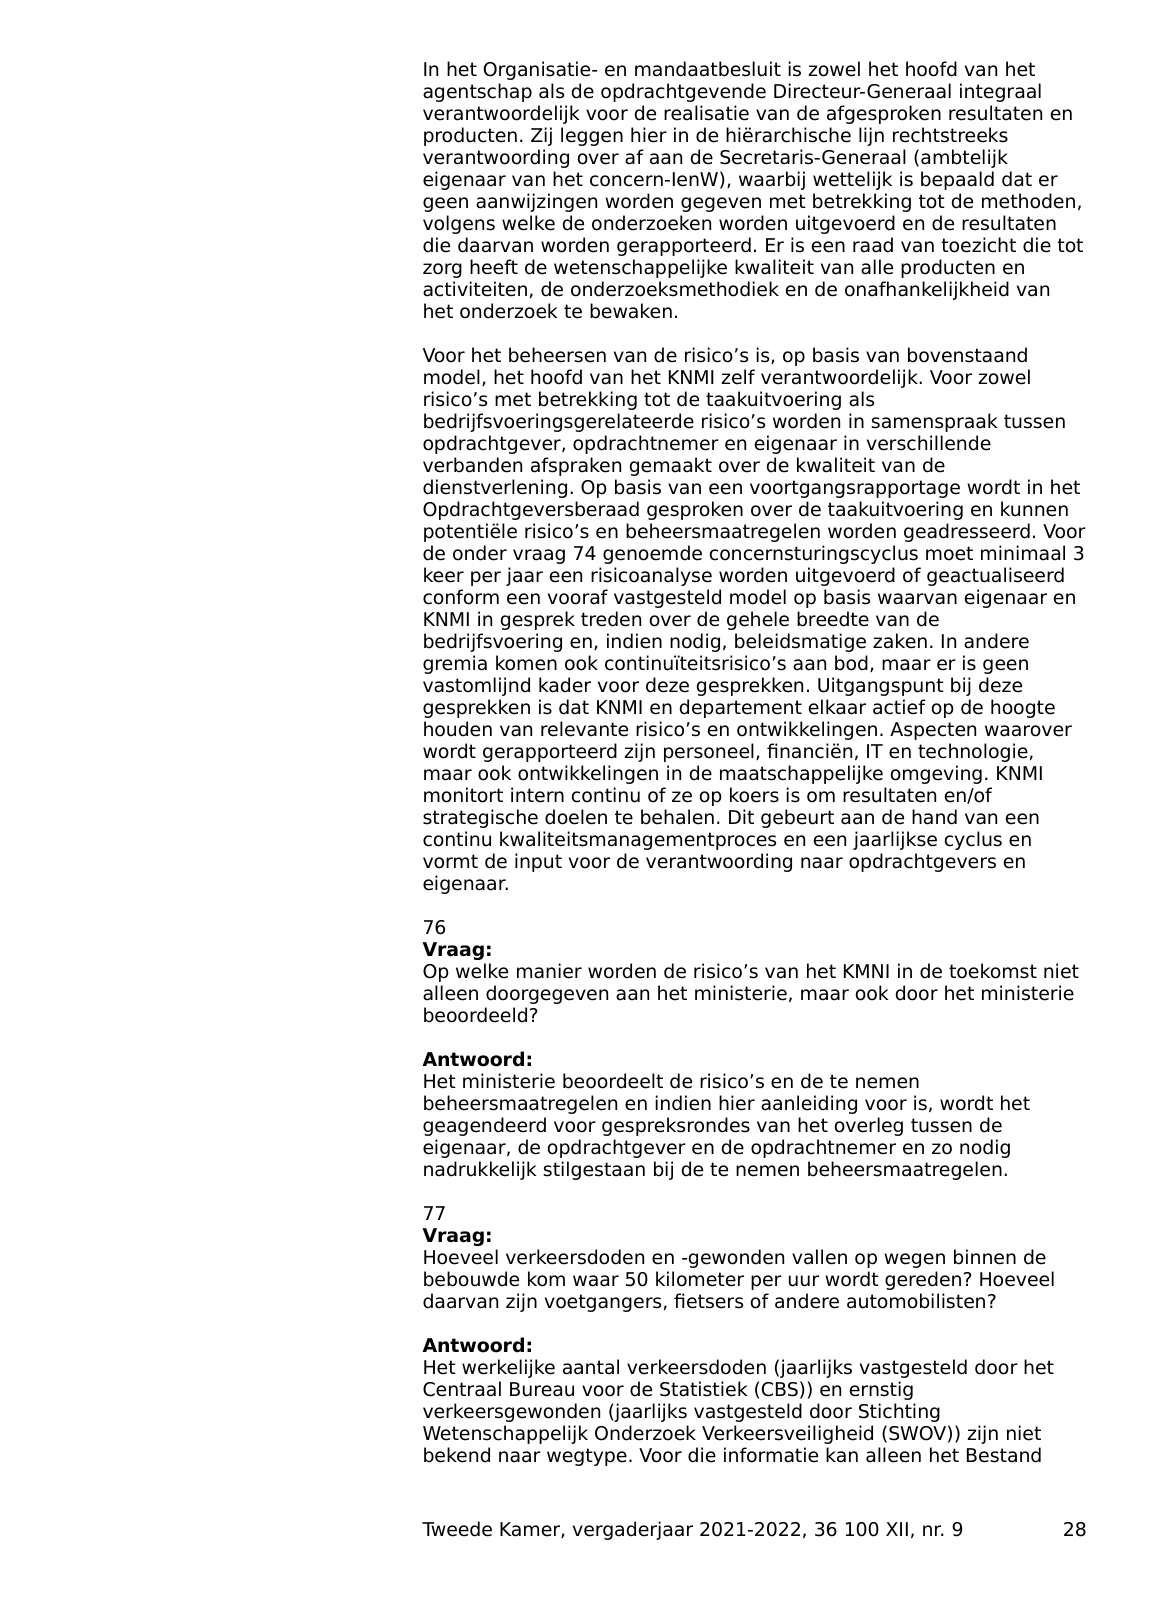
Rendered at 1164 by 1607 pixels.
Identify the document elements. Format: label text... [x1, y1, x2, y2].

text Antwoord: [422, 1335, 1087, 1357]
text Het ministerie beoordeelt de risico’s en de te nemen beheersmaatregelen en indien hier aanleiding voor is, wordt het geagendeerd voor gespreksrondes van het overleg tussen de eigenaar, de opdrachtgever en de opdrachtnemer en zo nodig nadrukkelijk stilgestaan bij de te nemen beheersmaatregelen. [422, 1071, 1087, 1181]
text Het werkelijke aantal verkeersdoden (jaarlijks vastgesteld door het Centraal Bureau voor de Statistiek (CBS)) en ernstig verkeersgewonden (jaarlijks vastgesteld door Stichting Wetenschappelijk Onderzoek Verkeersveiligheid (SWOV)) zijn niet bekend naar wegtype. Voor die informatie kan alleen het Bestand [422, 1357, 1087, 1467]
text Vraag: [422, 1225, 1087, 1247]
text 77 [422, 1203, 1087, 1225]
text In het Organisatie- en mandaatbesluit is zowel het hoofd van het agentschap als de opdrachtgevende Directeur-Generaal integraal verantwoordelijk voor de realisatie van de afgesproken resultaten en producten. Zij leggen hier in de hiërarchische lijn rechtstreeks verantwoording over af aan de Secretaris-Generaal (ambtelijk eigenaar van het concern-IenW), waarbij wettelijk is bepaald dat er geen aanwijzingen worden gegeven met betrekking tot de methoden, volgens welke de onderzoeken worden uitgevoerd en de resultaten die daarvan worden gerapporteerd. Er is een raad van toezicht die tot zorg heeft de wetenschappelijke kwaliteit van alle producten en activiteiten, de onderzoeksmethodiek en de onafhankelijkheid van het onderzoek te bewaken. [422, 59, 1087, 323]
text 76 [422, 917, 1087, 939]
text Hoeveel verkeersdoden en -gewonden vallen op wegen binnen de bebouwde kom waar 50 kilometer per uur wordt gereden? Hoeveel daarvan zijn voetgangers, fietsers of andere automobilisten? [422, 1247, 1087, 1313]
text Vraag: [422, 939, 1087, 961]
text Antwoord: [422, 1049, 1087, 1071]
text Voor het beheersen van de risico’s is, op basis van bovenstaand model, het hoofd van het KNMI zelf verantwoordelijk. Voor zowel risico’s met betrekking tot de taakuitvoering als bedrijfsvoeringsgerelateerde risico’s worden in samenspraak tussen opdrachtgever, opdrachtnemer en eigenaar in verschillende verbanden afspraken gemaakt over de kwaliteit van de dienstverlening. Op basis van een voortgangsrapportage wordt in het Opdrachtgeversberaad gesproken over de taakuitvoering en kunnen potentiële risico’s en beheersmaatregelen worden geadresseerd. Voor de onder vraag 74 genoemde concernsturingscyclus moet minimaal 3 keer per jaar een risicoanalyse worden uitgevoerd of geactualiseerd conform een vooraf vastgesteld model op basis waarvan eigenaar en KNMI in gesprek treden over de gehele breedte van de bedrijfsvoering en, indien nodig, beleidsmatige zaken. In andere gremia komen ook continuïteitsrisico’s aan bod, maar er is geen vastomlijnd kader voor deze gesprekken. Uitgangspunt bij deze gesprekken is dat KNMI en departement elkaar actief op de hoogte houden van relevante risico’s en ontwikkelingen. Aspecten waarover wordt gerapporteerd zijn personeel, financiën, IT en technologie, maar ook ontwikkelingen in de maatschappelijke omgeving. KNMI monitort intern continu of ze op koers is om resultaten en/of strategische doelen te behalen. Dit gebeurt aan de hand van een continu kwaliteitsmanagementproces en een jaarlijkse cyclus en vormt de input voor de verantwoording naar opdrachtgevers en eigenaar. [422, 345, 1087, 894]
text Op welke manier worden de risico’s van het KMNI in de toekomst niet alleen doorgegeven aan het ministerie, maar ook door het ministerie beoordeeld? [422, 961, 1087, 1027]
